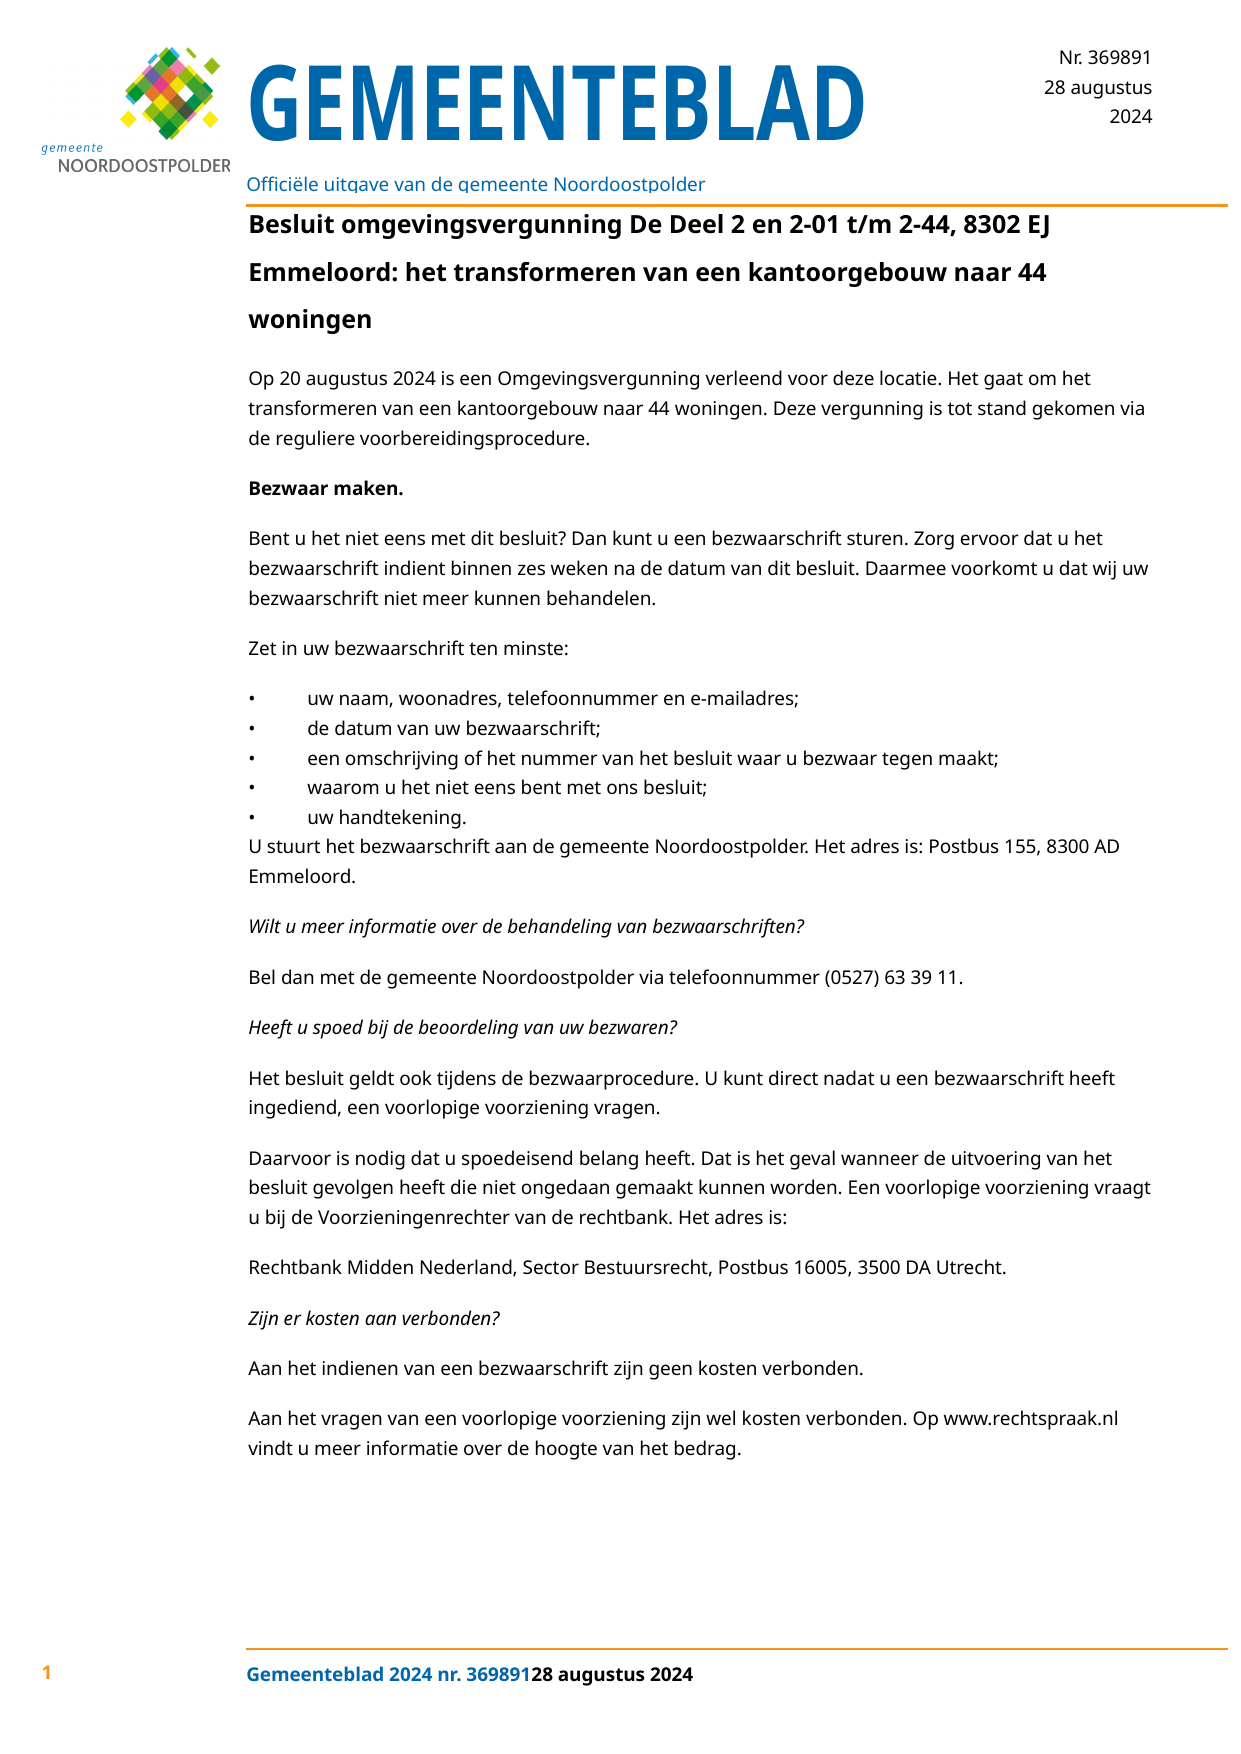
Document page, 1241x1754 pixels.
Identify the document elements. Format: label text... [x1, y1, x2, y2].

text Zet in uw bezwaarschrift ten minste: [248, 635, 1152, 661]
text Besluit omgevingsvergunning De Deel 2 en 2-01 t/m 2-44, 8302 EJ Emmeloord: het transformeren van een kantoorgebouw naar 44 woningen [248, 207, 1152, 336]
text U stuurt het bezwaarschrift aan de gemeente Noordoostpolder. Het adres is: Postbus 155, 8300 AD Emmeloord. [248, 833, 1152, 889]
text Aan het indienen van een bezwaarschrift zijn geen kosten verbonden. [248, 1355, 1152, 1381]
text Heeft u spoed bij de beoordeling van uw bezwaren? [248, 1014, 1152, 1040]
list de datum van uw bezwaarschrift; [248, 715, 1152, 741]
text Daarvoor is nodig dat u spoedeisend belang heeft. Dat is het geval wanneer de uitvoering van het besluit gevolgen heeft die niet ongedaan gemaakt kunnen worden. Een voorlopige voorziening vraagt u bij de Voorzieningenrechter van de rechtbank. Het adres is: [248, 1145, 1152, 1229]
list uw naam, woonadres, telefoonnummer en e-mailadres; [248, 686, 1152, 711]
list waarom u het niet eens bent met ons besluit; [248, 774, 1152, 800]
picture [41, 47, 231, 172]
text Het besluit geldt ook tijdens de bezwaarprocedure. U kunt direct nadat u een bezwaarschrift heeft ingediend, een voorlopige voorziening vragen. [248, 1065, 1152, 1120]
text Op 20 augustus 2024 is een Omgevingsvergunning verleend voor deze locatie. Het gaat om het transformeren van een kantoorgebouw naar 44 woningen. Deze vergunning is tot stand gekomen via de reguliere voorbereidingsprocedure. [248, 366, 1152, 450]
text Wilt u meer informatie over de behandeling van bezwaarschriften? [248, 913, 1152, 939]
text Bel dan met de gemeente Noordoostpolder via telefoonnummer (0527) 63 39 11. [248, 964, 1152, 989]
text Zijn er kosten aan verbonden? [248, 1305, 1152, 1330]
text Bent u het niet eens met dit besluit? Dan kunt u een bezwaarschrift sturen. Zorg ervoor dat u het bezwaarschrift indient binnen zes weken na de datum van dit besluit. Daarmee voorkomt u dat wij uw bezwaarschrift niet meer kunnen behandelen. [248, 526, 1152, 610]
text Bezwaar maken. [248, 475, 1152, 501]
list uw handtekening. [248, 804, 1152, 829]
list een omschrijving of het nummer van het besluit waar u bezwaar tegen maakt; [248, 745, 1152, 770]
text Rechtbank Midden Nederland, Sector Bestuursrecht, Postbus 16005, 3500 DA Utrecht. [248, 1254, 1152, 1280]
text Aan het vragen van een voorlopige voorziening zijn wel kosten verbonden. Op www.rechtspraak.nl vindt u meer informatie over de hoogte van het bedrag. [248, 1406, 1152, 1461]
